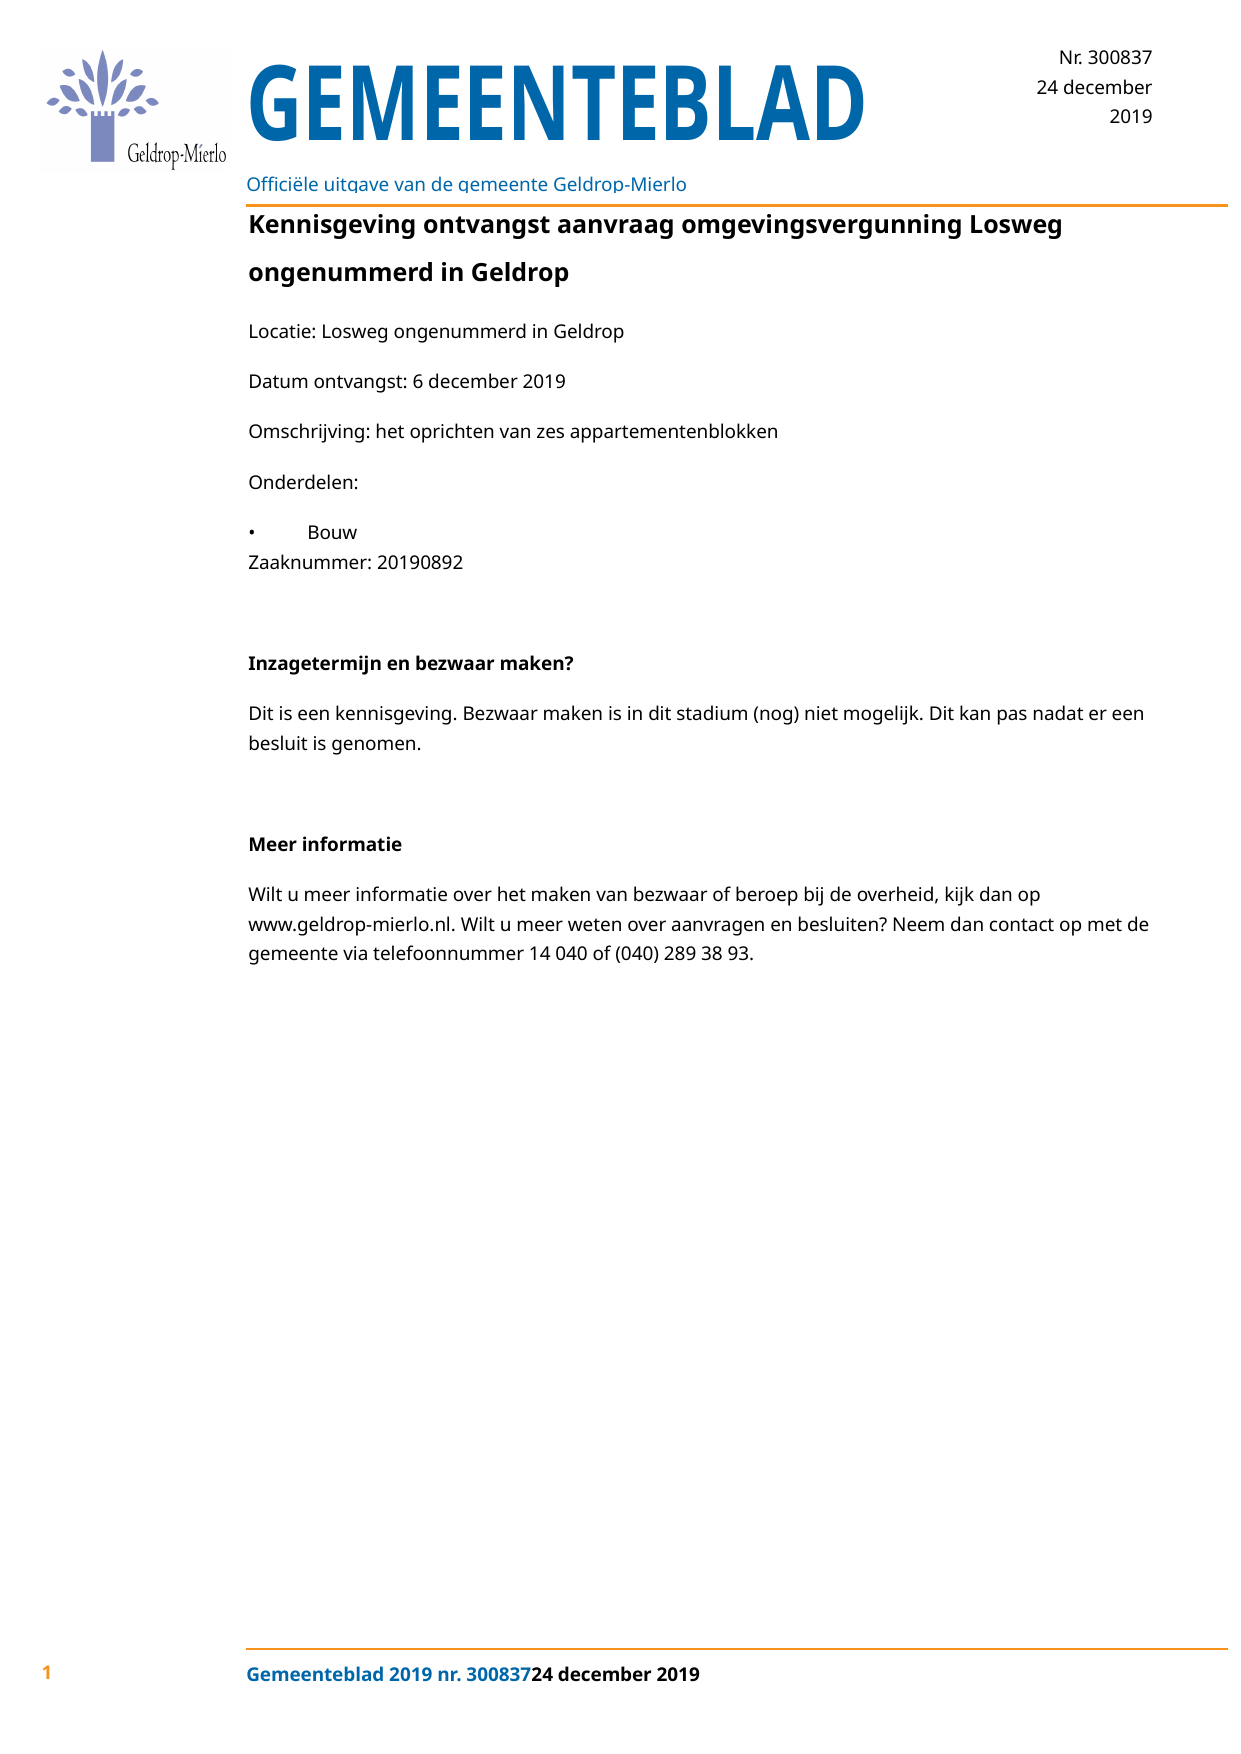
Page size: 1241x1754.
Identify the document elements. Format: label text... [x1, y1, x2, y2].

text Locatie: Losweg ongenummerd in Geldrop [248, 318, 1152, 344]
text Wilt u meer informatie over het maken van bezwaar of beroep bij de overheid, kijk dan op www.geldrop-mierlo.nl. Wilt u meer weten over aanvragen en besluiten? Neem dan contact op met de gemeente via telefoonnummer 14 040 of (040) 289 38 93. [248, 881, 1152, 966]
list Bouw [248, 519, 1152, 545]
text Omschrijving: het oprichten van zes appartementenblokken [248, 419, 1152, 444]
text Dit is een kennisgeving. Bezwaar maken is in dit stadium (nog) niet mogelijk. Dit kan pas nadat er een besluit is genomen. [248, 700, 1152, 756]
text Onderdelen: [248, 469, 1152, 495]
text Zaaknummer: 20190892 [248, 549, 1152, 575]
text Datum ontvangst: 6 december 2019 [248, 368, 1152, 394]
text Meer informatie [248, 831, 1152, 857]
text Kennisgeving ontvangst aanvraag omgevingsvergunning Losweg ongenummerd in Geldrop [248, 207, 1152, 288]
picture [41, 47, 231, 172]
text Inzagetermijn en bezwaar maken? [248, 650, 1152, 676]
